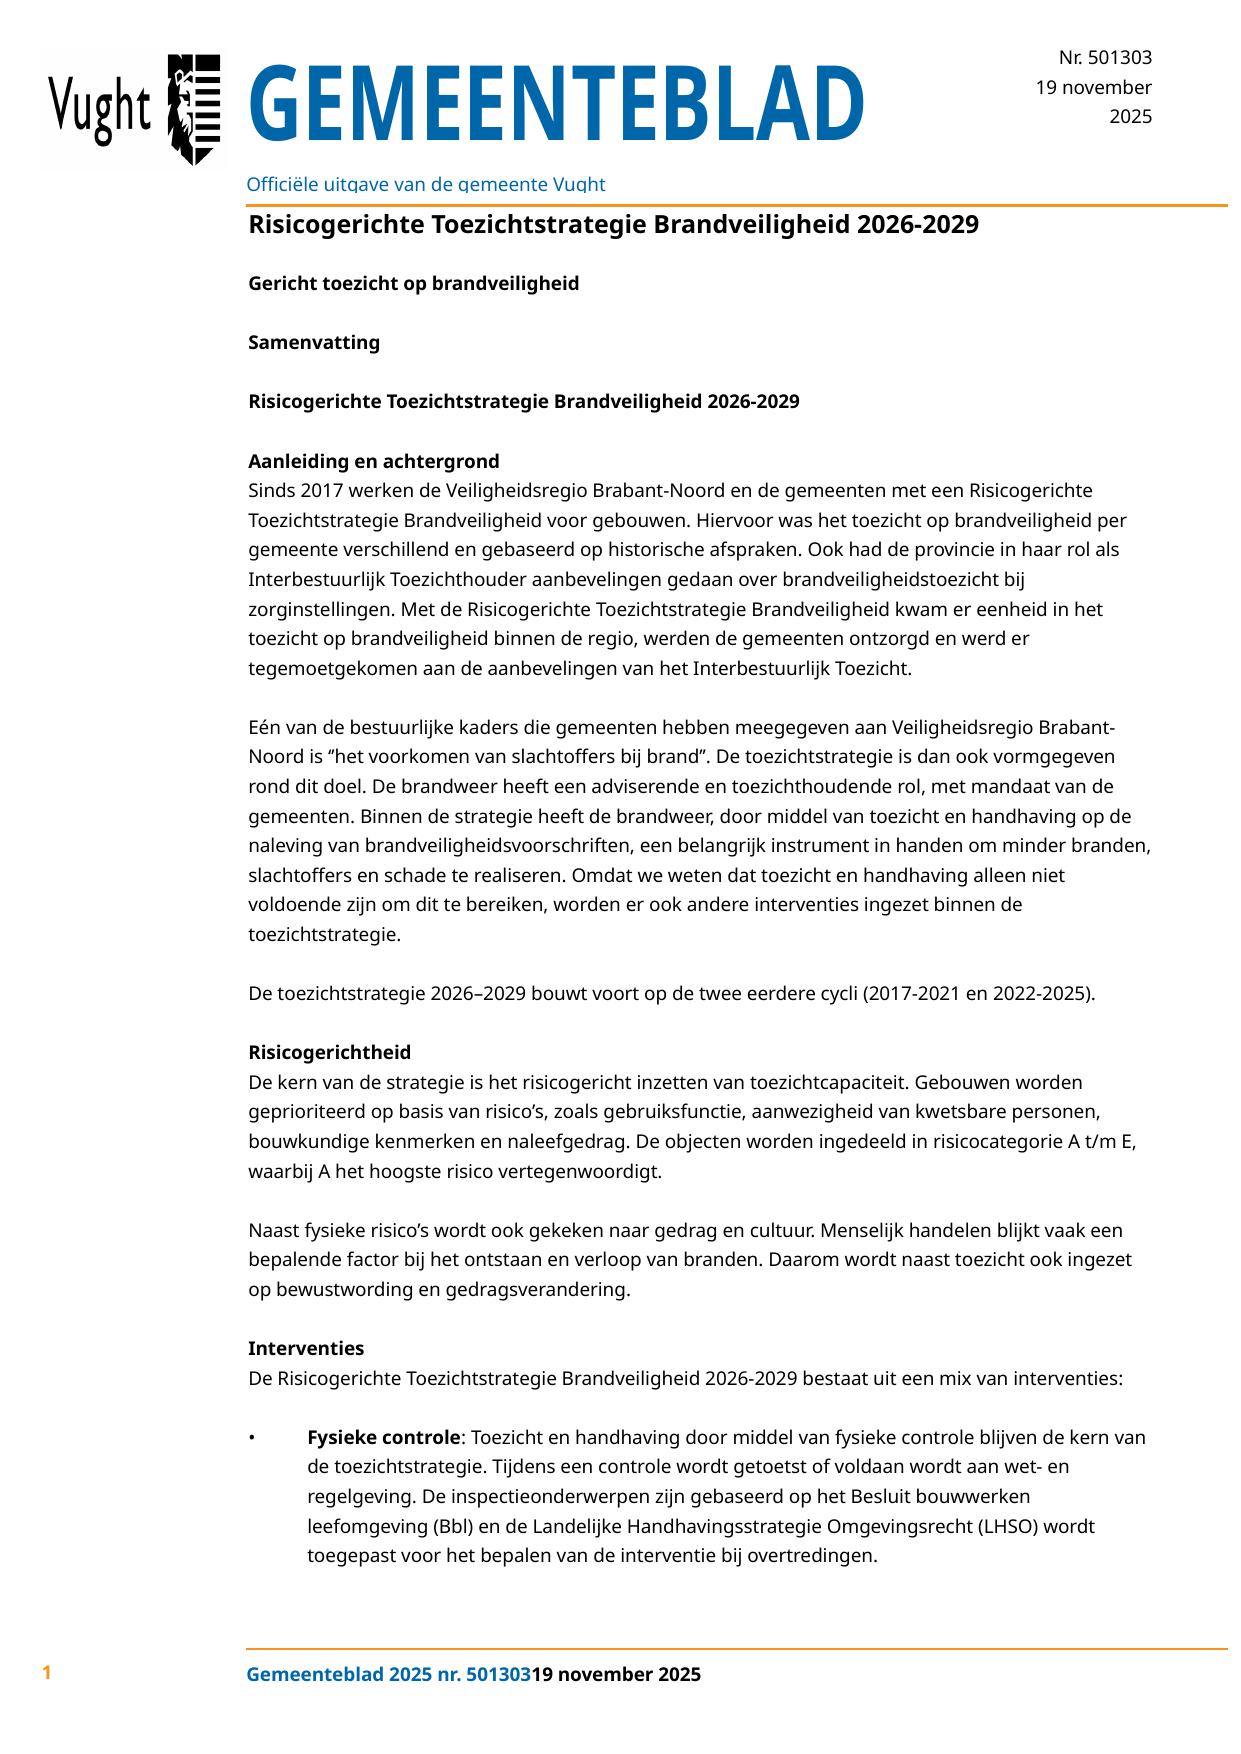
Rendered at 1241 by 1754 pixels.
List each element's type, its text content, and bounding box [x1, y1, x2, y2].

text Naast fysieke risico’s wordt ook gekeken naar gedrag en cultuur. Menselijk handelen blijkt vaak een bepalende factor bij het ontstaan en verloop van branden. Daarom wordt naast toezicht ook ingezet op bewustwording en gedragsverandering. [248, 1217, 1152, 1302]
text Risicogerichte Toezichtstrategie Brandveiligheid 2026-2029 [248, 389, 1152, 414]
list Fysieke controle: Toezicht en handhaving door middel van fysieke controle blijven de kern van de toezichtstrategie. Tijdens een controle wordt getoetst of voldaan wordt aan wet- en regelgeving. De inspectieonderwerpen zijn gebaseerd op het Besluit bouwwerken leefomgeving (Bbl) en de Landelijke Handhavingsstrategie Omgevingsrecht (LHSO) wordt toegepast voor het bepalen van de interventie bij overtredingen. [248, 1424, 1152, 1568]
text Sinds 2017 werken de Veiligheidsregio Brabant-Noord en de gemeenten met een Risicogerichte Toezichtstrategie Brandveiligheid voor gebouwen. Hiervoor was het toezicht op brandveiligheid per gemeente verschillend en gebaseerd op historische afspraken. Ook had de provincie in haar rol als Interbestuurlijk Toezichthouder aanbevelingen gedaan over brandveiligheidstoezicht bij zorginstellingen. Met de Risicogerichte Toezichtstrategie Brandveiligheid kwam er eenheid in het toezicht op brandveiligheid binnen de regio, werden de gemeenten ontzorgd en werd er tegemoetgekomen aan de aanbevelingen van het Interbestuurlijk Toezicht. [248, 477, 1152, 681]
text Interventies [248, 1335, 1152, 1361]
text Risicogerichte Toezichtstrategie Brandveiligheid 2026-2029 [248, 207, 1152, 241]
text Eén van de bestuurlijke kaders die gemeenten hebben meegegeven aan Veiligheidsregio Brabant- Noord is ‘’het voorkomen van slachtoffers bij brand’’. De toezichtstrategie is dan ook vormgegeven rond dit doel. De brandweer heeft een adviserende en toezichthoudende rol, met mandaat van de gemeenten. Binnen de strategie heeft de brandweer, door middel van toezicht en handhaving op de naleving van brandveiligheidsvoorschriften, een belangrijk instrument in handen om minder branden, slachtoffers en schade te realiseren. Omdat we weten dat toezicht en handhaving alleen niet voldoende zijn om dit te bereiken, worden er ook andere interventies ingezet binnen de toezichtstrategie. [248, 714, 1152, 947]
text Samenvatting [248, 329, 1152, 355]
text De kern van de strategie is het risicogericht inzetten van toezichtcapaciteit. Gebouwen worden geprioriteerd op basis van risico’s, zoals gebruiksfunctie, aanwezigheid van kwetsbare personen, bouwkundige kenmerken en naleefgedrag. De objecten worden ingedeeld in risicocategorie A t/m E, waarbij A het hoogste risico vertegenwoordigt. [248, 1069, 1152, 1183]
text De Risicogerichte Toezichtstrategie Brandveiligheid 2026-2029 bestaat uit een mix van interventies: [248, 1365, 1152, 1391]
picture [41, 47, 231, 172]
text De toezichtstrategie 2026–2029 bouwt voort op de twee eerdere cycli (2017-2021 en 2022-2025). [248, 980, 1152, 1006]
text Aanleiding en achtergrond [248, 448, 1152, 473]
text Risicogerichtheid [248, 1039, 1152, 1065]
text Gericht toezicht op brandveiligheid [248, 270, 1152, 296]
